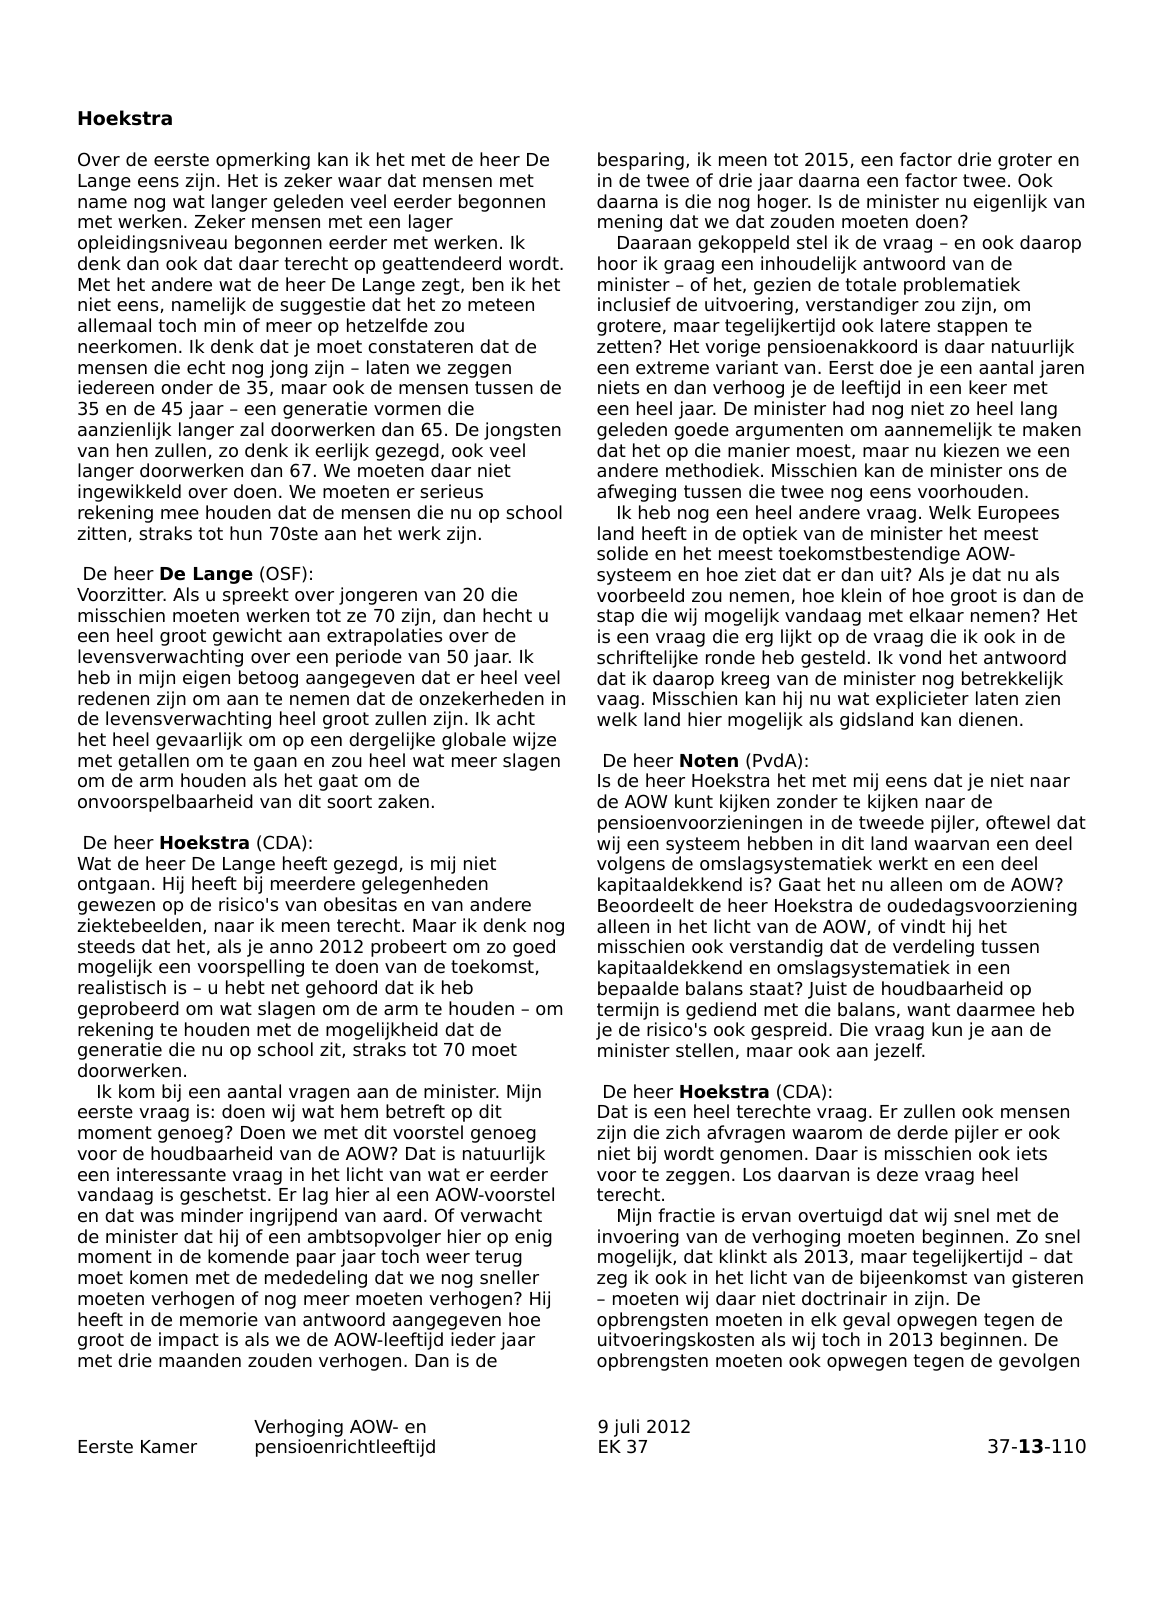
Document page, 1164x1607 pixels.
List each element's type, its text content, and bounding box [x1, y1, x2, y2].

text De heer Hoekstra (CDA): [77, 833, 567, 853]
text De heer De Lange (OSF): [77, 564, 567, 585]
text Daaraan gekoppeld stel ik de vraag – en ook daarop hoor ik graag een inhoudelijk antwoord van de minister – of het, gezien de totale problematiek inclusief de uitvoering, verstandiger zou zijn, om grotere, maar tegelijkertijd ook latere stappen te zetten? Het vorige pensioenakkoord is daar natuurlijk een extreme variant van. Eerst doe je een aantal jaren niets en dan verhoog je de leeftijd in een keer met een heel jaar. De minister had nog niet zo heel lang geleden goede argumenten om aannemelijk te maken dat het op die manier moest, maar nu kiezen we een andere methodiek. Misschien kan de minister ons de afweging tussen die twee nog eens voorhouden. [596, 233, 1087, 503]
text Mijn fractie is ervan overtuigd dat wij snel met de invoering van de verhoging moeten beginnen. Zo snel mogelijk, dat klinkt als 2013, maar tegelijkertijd – dat zeg ik ook in het licht van de bijeenkomst van gisteren – moeten wij daar niet doctrinair in zijn. De opbrengsten moeten in elk geval opwegen tegen de uitvoeringskosten als wij toch in 2013 beginnen. De opbrengsten moeten ook opwegen tegen de gevolgen [596, 1206, 1087, 1372]
text besparing, ik meen tot 2015, een factor drie groter en in de twee of drie jaar daarna een factor twee. Ook daarna is die nog hoger. Is de minister nu eigenlijk van mening dat we dat zouden moeten doen? [596, 150, 1087, 233]
text Ik heb nog een heel andere vraag. Welk Europees land heeft in de optiek van de minister het meest solide en het meest toekomstbestendige AOW-systeem en hoe ziet dat er dan uit? Als je dat nu als voorbeeld zou nemen, hoe klein of hoe groot is dan de stap die wij mogelijk vandaag met elkaar nemen? Het is een vraag die erg lijkt op de vraag die ik ook in de schriftelijke ronde heb gesteld. Ik vond het antwoord dat ik daarop kreeg van de minister nog betrekkelijk vaag. Misschien kan hij nu wat explicieter laten zien welk land hier mogelijk als gidsland kan dienen. [596, 503, 1087, 731]
text De heer Noten (PvdA): [596, 751, 1087, 771]
text Is de heer Hoekstra het met mij eens dat je niet naar de AOW kunt kijken zonder te kijken naar de pensioenvoorzieningen in de tweede pijler, oftewel dat wij een systeem hebben in dit land waarvan een deel volgens de omslagsystematiek werkt en een deel kapitaaldekkend is? Gaat het nu alleen om de AOW? Beoordeelt de heer Hoekstra de oudedagsvoorziening alleen in het licht van de AOW, of vindt hij het misschien ook verstandig dat de verdeling tussen kapitaaldekkend en omslagsystematiek in een bepaalde balans staat? Juist de houdbaarheid op termijn is gediend met die balans, want daarmee heb je de risico's ook gespreid. Die vraag kun je aan de minister stellen, maar ook aan jezelf. [596, 771, 1087, 1062]
text De heer Hoekstra (CDA): [596, 1082, 1087, 1102]
text Ik kom bij een aantal vragen aan de minister. Mijn eerste vraag is: doen wij wat hem betreft op dit moment genoeg? Doen we met dit voorstel genoeg voor de houdbaarheid van de AOW? Dat is natuurlijk een interessante vraag in het licht van wat er eerder vandaag is geschetst. Er lag hier al een AOW-voorstel en dat was minder ingrijpend van aard. Of verwacht de minister dat hij of een ambtsopvolger hier op enig moment in de komende paar jaar toch weer terug moet komen met de mededeling dat we nog sneller moeten verhogen of nog meer moeten verhogen? Hij heeft in de memorie van antwoord aangegeven hoe groot de impact is als we de AOW-leeftijd ieder jaar met drie maanden zouden verhogen. Dan is de [77, 1082, 567, 1372]
text Wat de heer De Lange heeft gezegd, is mij niet ontgaan. Hij heeft bij meerdere gelegenheden gewezen op de risico's van obesitas en van andere ziektebeelden, naar ik meen terecht. Maar ik denk nog steeds dat het, als je anno 2012 probeert om zo goed mogelijk een voorspelling te doen van de toekomst, realistisch is – u hebt net gehoord dat ik heb geprobeerd om wat slagen om de arm te houden – om rekening te houden met de mogelijkheid dat de generatie die nu op school zit, straks tot 70 moet doorwerken. [77, 853, 567, 1082]
text Voorzitter. Als u spreekt over jongeren van 20 die misschien moeten werken tot ze 70 zijn, dan hecht u een heel groot gewicht aan extrapolaties over de levensverwachting over een periode van 50 jaar. Ik heb in mijn eigen betoog aangegeven dat er heel veel redenen zijn om aan te nemen dat de onzekerheden in de levensverwachting heel groot zullen zijn. Ik acht het heel gevaarlijk om op een dergelijke globale wijze met getallen om te gaan en zou heel wat meer slagen om de arm houden als het gaat om de onvoorspelbaarheid van dit soort zaken. [77, 585, 567, 813]
text Dat is een heel terechte vraag. Er zullen ook mensen zijn die zich afvragen waarom de derde pijler er ook niet bij wordt genomen. Daar is misschien ook iets voor te zeggen. Los daarvan is deze vraag heel terecht. [596, 1102, 1087, 1206]
text Over de eerste opmerking kan ik het met de heer De Lange eens zijn. Het is zeker waar dat mensen met name nog wat langer geleden veel eerder begonnen met werken. Zeker mensen met een lager opleidingsniveau begonnen eerder met werken. Ik denk dan ook dat daar terecht op geattendeerd wordt. Met het andere wat de heer De Lange zegt, ben ik het niet eens, namelijk de suggestie dat het zo meteen allemaal toch min of meer op hetzelfde zou neerkomen. Ik denk dat je moet constateren dat de mensen die echt nog jong zijn – laten we zeggen iedereen onder de 35, maar ook de mensen tussen de 35 en de 45 jaar – een generatie vormen die aanzienlijk langer zal doorwerken dan 65. De jongsten van hen zullen, zo denk ik eerlijk gezegd, ook veel langer doorwerken dan 67. We moeten daar niet ingewikkeld over doen. We moeten er serieus rekening mee houden dat de mensen die nu op school zitten, straks tot hun 70ste aan het werk zijn. [77, 150, 567, 544]
